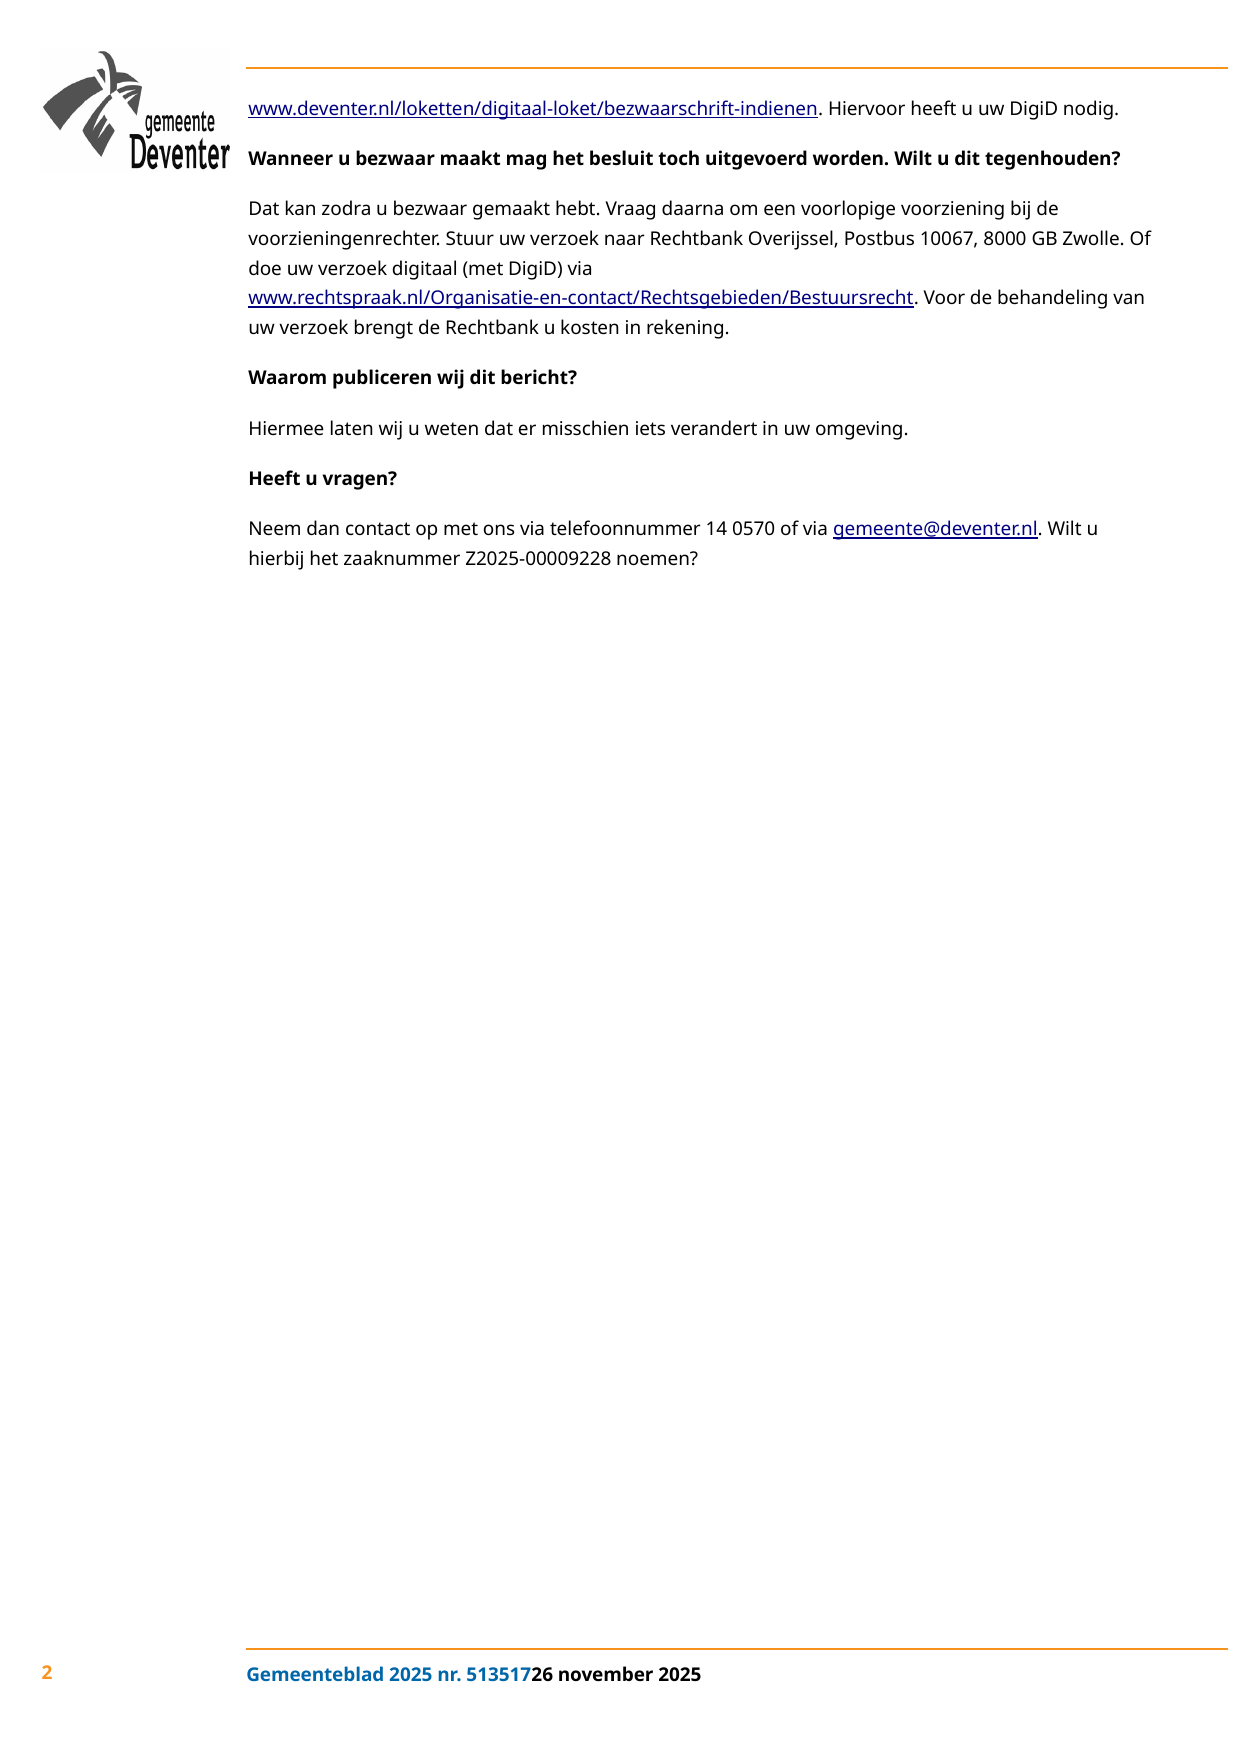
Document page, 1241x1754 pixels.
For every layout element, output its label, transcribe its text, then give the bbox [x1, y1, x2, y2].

picture [41, 47, 231, 172]
text Waarom publiceren wij dit bericht? [248, 364, 1152, 390]
text Neem dan contact op met ons via telefoonnummer 14 0570 of via gemeente@deventer.nl. Wilt u hierbij het zaaknummer Z2025-00009228 noemen? [248, 516, 1152, 571]
text Heeft u vragen? [248, 465, 1152, 491]
text Wanneer u bezwaar maakt mag het besluit toch uitgevoerd worden. Wilt u dit tegenhouden? [248, 145, 1152, 171]
text Dat kan zodra u bezwaar gemaakt hebt. Vraag daarna om een voorlopige voorziening bij de voorzieningenrechter. Stuur uw verzoek naar Rechtbank Overijssel, Postbus 10067, 8000 GB Zwolle. Of doe uw verzoek digitaal (met DigiD) via www.rechtspraak.nl/Organisatie-en-contact/Rechtsgebieden/Bestuursrecht. Voor de behandeling van uw verzoek brengt de Rechtbank u kosten in rekening. [248, 196, 1152, 340]
text Hiermee laten wij u weten dat er misschien iets verandert in uw omgeving. [248, 415, 1152, 441]
text www.deventer.nl/loketten/digitaal-loket/bezwaarschrift-indienen. Hiervoor heeft u uw DigiD nodig. [248, 95, 1152, 121]
